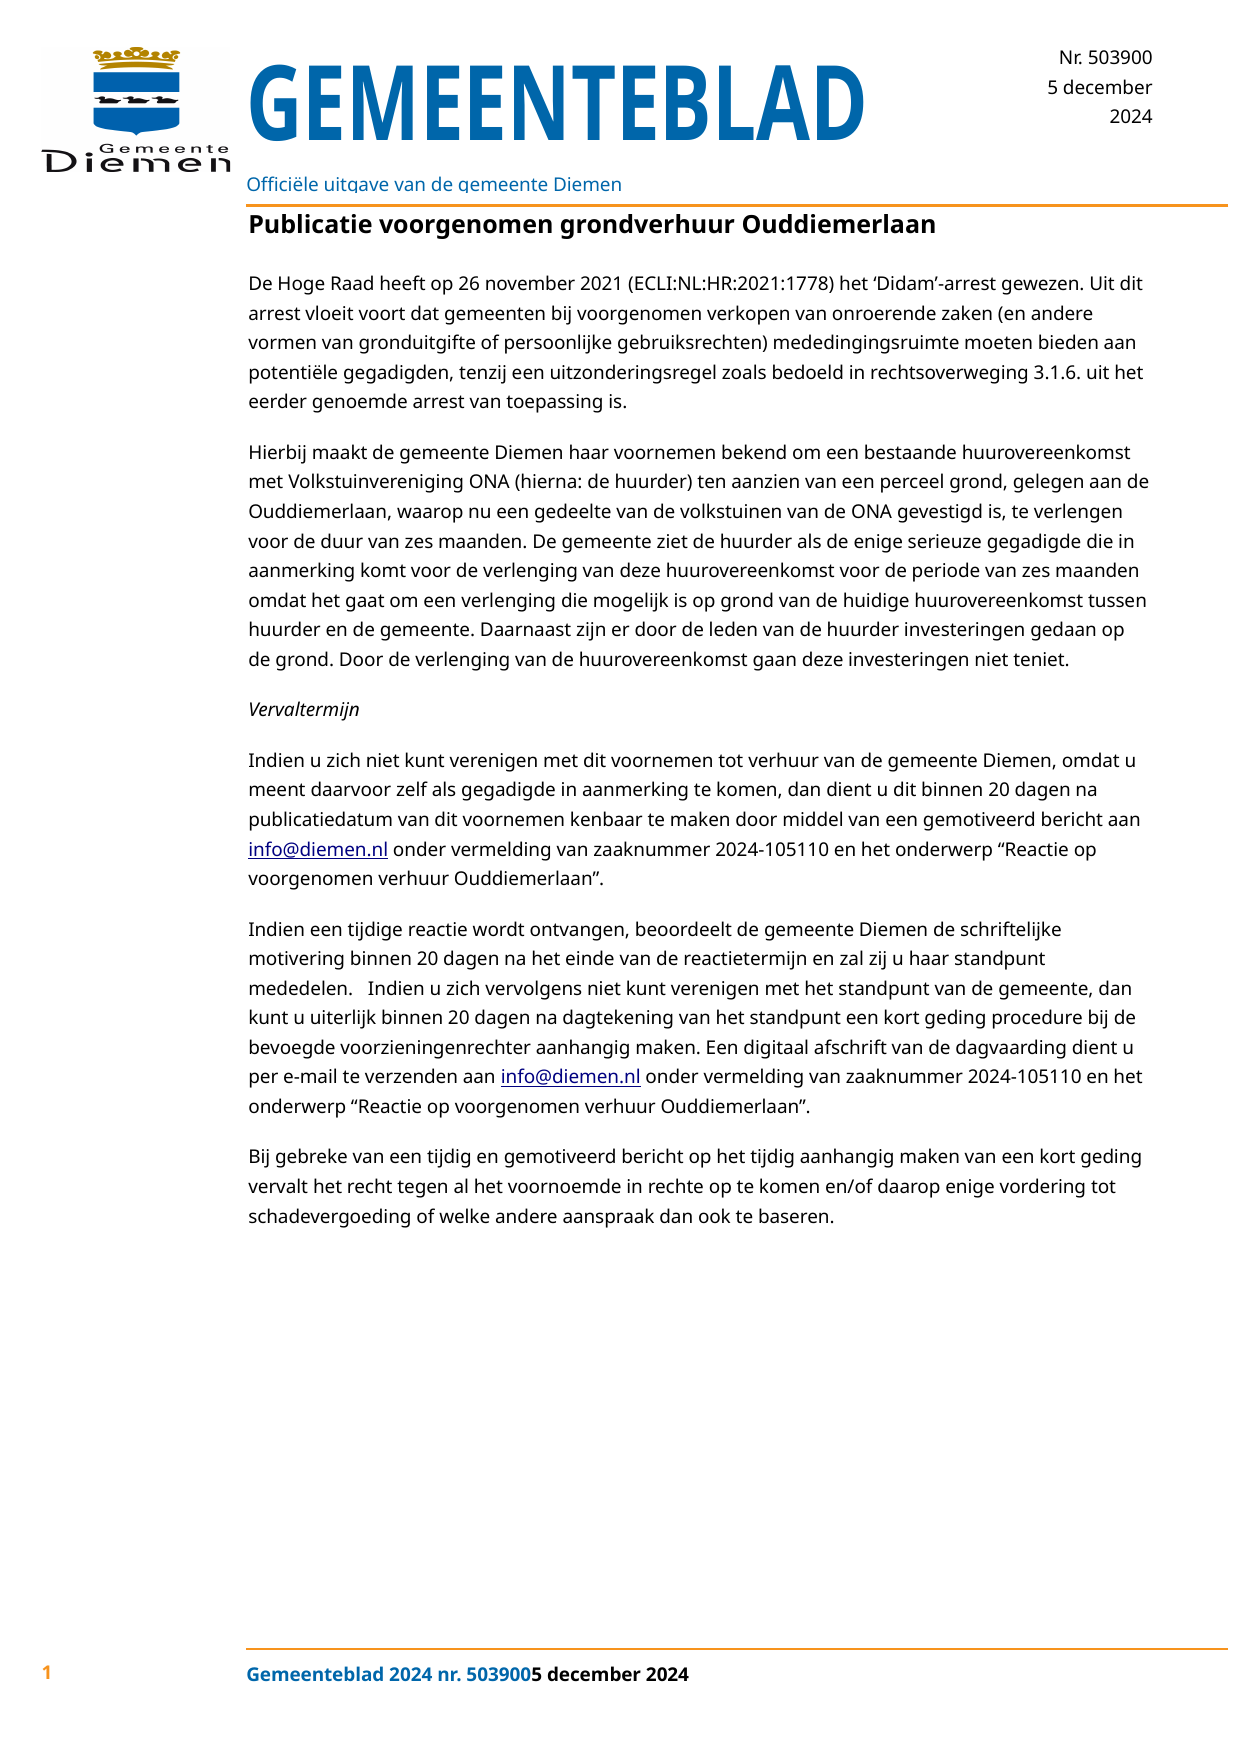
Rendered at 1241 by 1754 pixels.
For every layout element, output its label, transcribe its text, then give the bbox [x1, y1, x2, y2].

text Indien een tijdige reactie wordt ontvangen, beoordeelt de gemeente Diemen de schriftelijke motivering binnen 20 dagen na het einde van de reactietermijn en zal zij u haar standpunt mededelen. Indien u zich vervolgens niet kunt verenigen met het standpunt van de gemeente, dan kunt u uiterlijk binnen 20 dagen na dagtekening van het standpunt een kort geding procedure bij de bevoegde voorzieningenrechter aanhangig maken. Een digitaal afschrift van de dagvaarding dient u per e-mail te verzenden aan info@diemen.nl onder vermelding van zaaknummer 2024-105110 en het onderwerp “Reactie op voorgenomen verhuur Ouddiemerlaan”. [248, 916, 1152, 1119]
picture [41, 47, 231, 172]
text Hierbij maakt de gemeente Diemen haar voornemen bekend om een bestaande huurovereenkomst met Volkstuinvereniging ONA (hierna: de huurder) ten aanzien van een perceel grond, gelegen aan de Ouddiemerlaan, waarop nu een gedeelte van de volkstuinen van de ONA gevestigd is, te verlengen voor de duur van zes maanden. De gemeente ziet de huurder als de enige serieuze gegadigde die in aanmerking komt voor de verlenging van deze huurovereenkomst voor de periode van zes maanden omdat het gaat om een verlenging die mogelijk is op grond van de huidige huurovereenkomst tussen huurder en de gemeente. Daarnaast zijn er door de leden van de huurder investeringen gedaan op de grond. Door de verlenging van de huurovereenkomst gaan deze investeringen niet teniet. [248, 439, 1152, 672]
text Indien u zich niet kunt verenigen met dit voornemen tot verhuur van de gemeente Diemen, omdat u meent daarvoor zelf als gegadigde in aanmerking te komen, dan dient u dit binnen 20 dagen na publicatiedatum van dit voornemen kenbaar te maken door middel van een gemotiveerd bericht aan info@diemen.nl onder vermelding van zaaknummer 2024-105110 en het onderwerp “Reactie op voorgenomen verhuur Ouddiemerlaan”. [248, 747, 1152, 891]
text De Hoge Raad heeft op 26 november 2021 (ECLI:NL:HR:2021:1778) het ‘Didam’-arrest gewezen. Uit dit arrest vloeit voort dat gemeenten bij voorgenomen verkopen van onroerende zaken (en andere vormen van gronduitgifte of persoonlijke gebruiksrechten) mededingingsruimte moeten bieden aan potentiële gegadigden, tenzij een uitzonderingsregel zoals bedoeld in rechtsoverweging 3.1.6. uit het eerder genoemde arrest van toepassing is. [248, 270, 1152, 414]
text Publicatie voorgenomen grondverhuur Ouddiemerlaan [248, 207, 1152, 241]
text Bij gebreke van een tijdig en gemotiveerd bericht op het tijdig aanhangig maken van een kort geding vervalt het recht tegen al het voornoemde in rechte op te komen en/of daarop enige vordering tot schadevergoeding of welke andere aanspraak dan ook te baseren. [248, 1144, 1152, 1228]
text Vervaltermijn [248, 697, 1152, 722]
